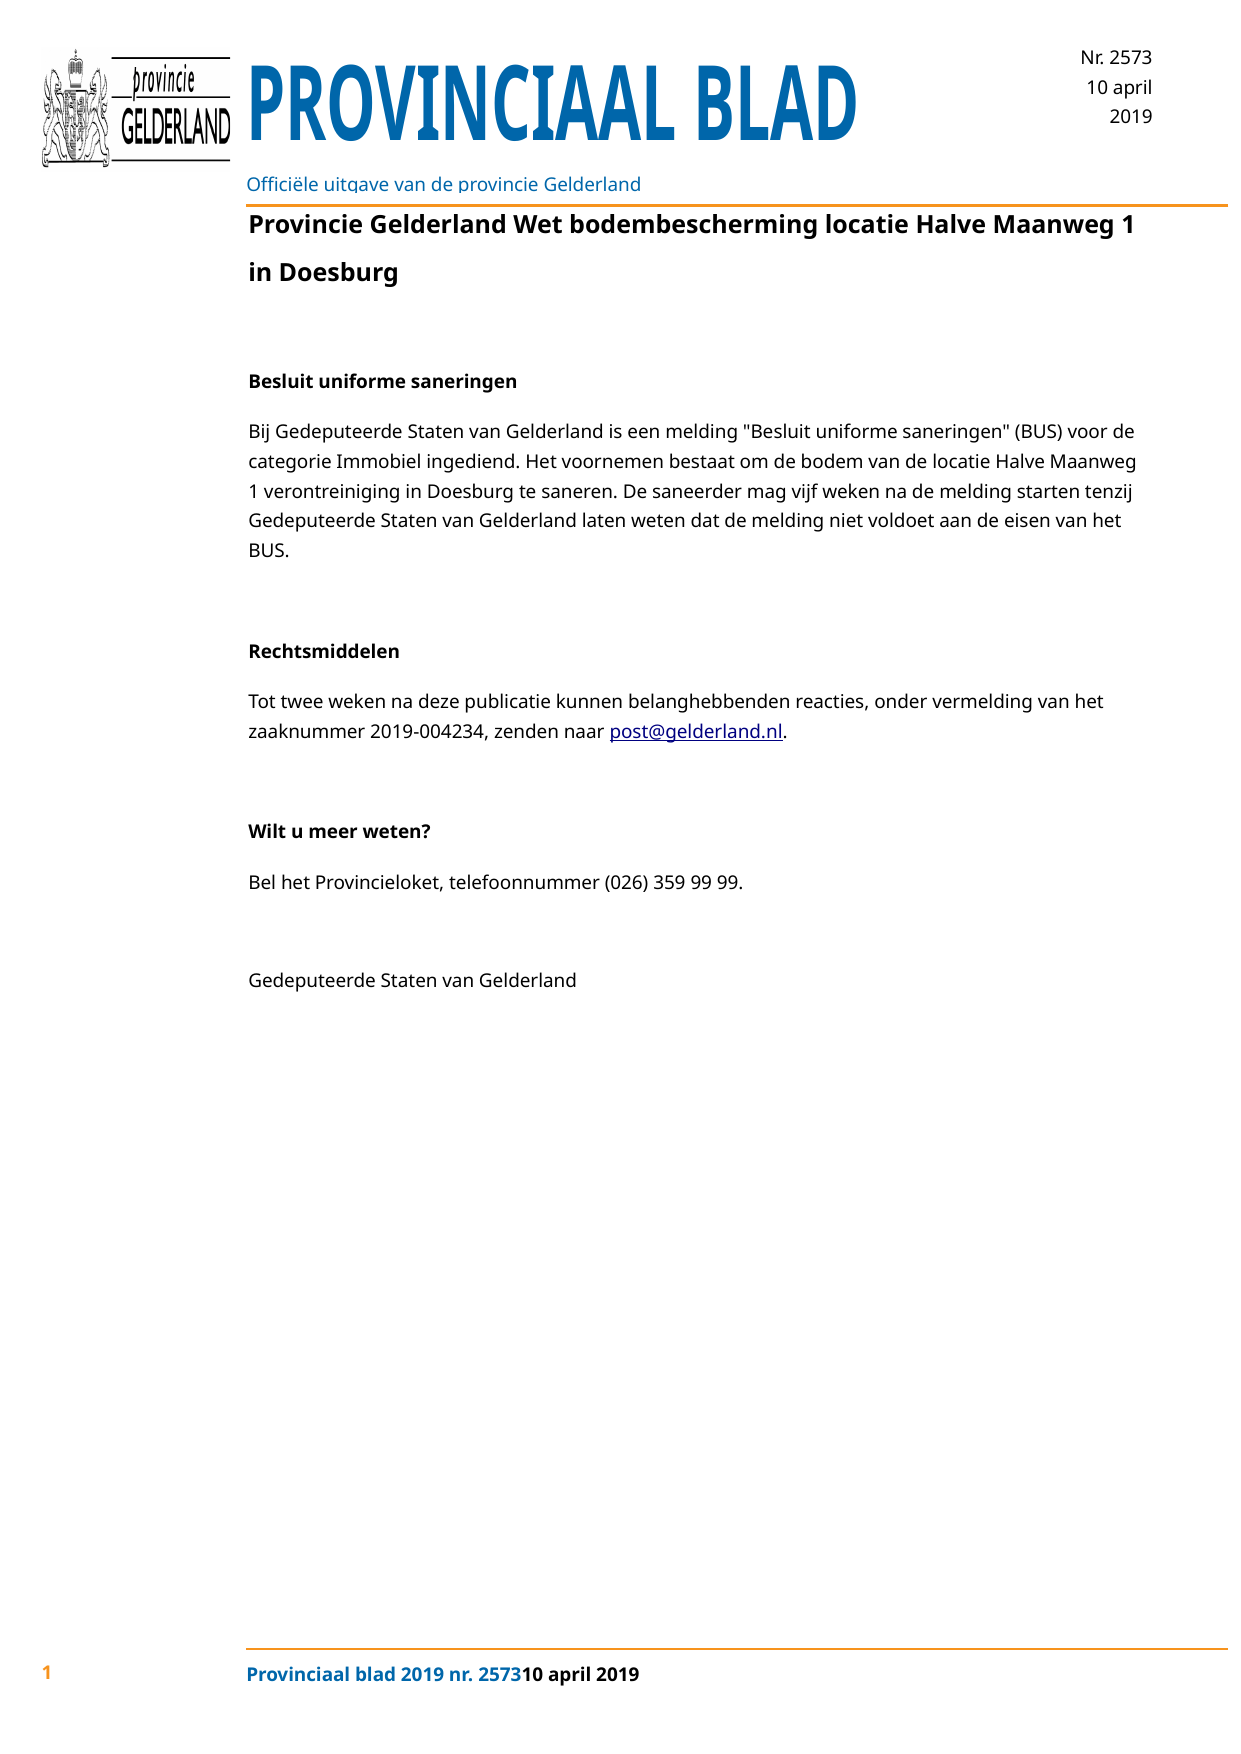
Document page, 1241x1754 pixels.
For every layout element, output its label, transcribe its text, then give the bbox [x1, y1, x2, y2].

text Bel het Provincieloket, telefoonnummer (026) 359 99 99. [248, 869, 1152, 895]
text Besluit uniforme saneringen [248, 368, 1152, 394]
text Gedeputeerde Staten van Gelderland [248, 967, 1152, 993]
picture [41, 47, 231, 172]
text Tot twee weken na deze publicatie kunnen belanghebbenden reacties, onder vermelding van het zaaknummer 2019-004234, zenden naar post@gelderland.nl. [248, 688, 1152, 744]
text Wilt u meer weten? [248, 819, 1152, 844]
text Bij Gedeputeerde Staten van Gelderland is een melding "Besluit uniforme saneringen" (BUS) voor de categorie Immobiel ingediend. Het voornemen bestaat om de bodem van de locatie Halve Maanweg 1 verontreiniging in Doesburg te saneren. De saneerder mag vijf weken na de melding starten tenzij Gedeputeerde Staten van Gelderland laten weten dat de melding niet voldoet aan de eisen van het BUS. [248, 419, 1152, 563]
text Rechtsmiddelen [248, 638, 1152, 664]
text Provincie Gelderland Wet bodembescherming locatie Halve Maanweg 1 in Doesburg [248, 207, 1152, 288]
